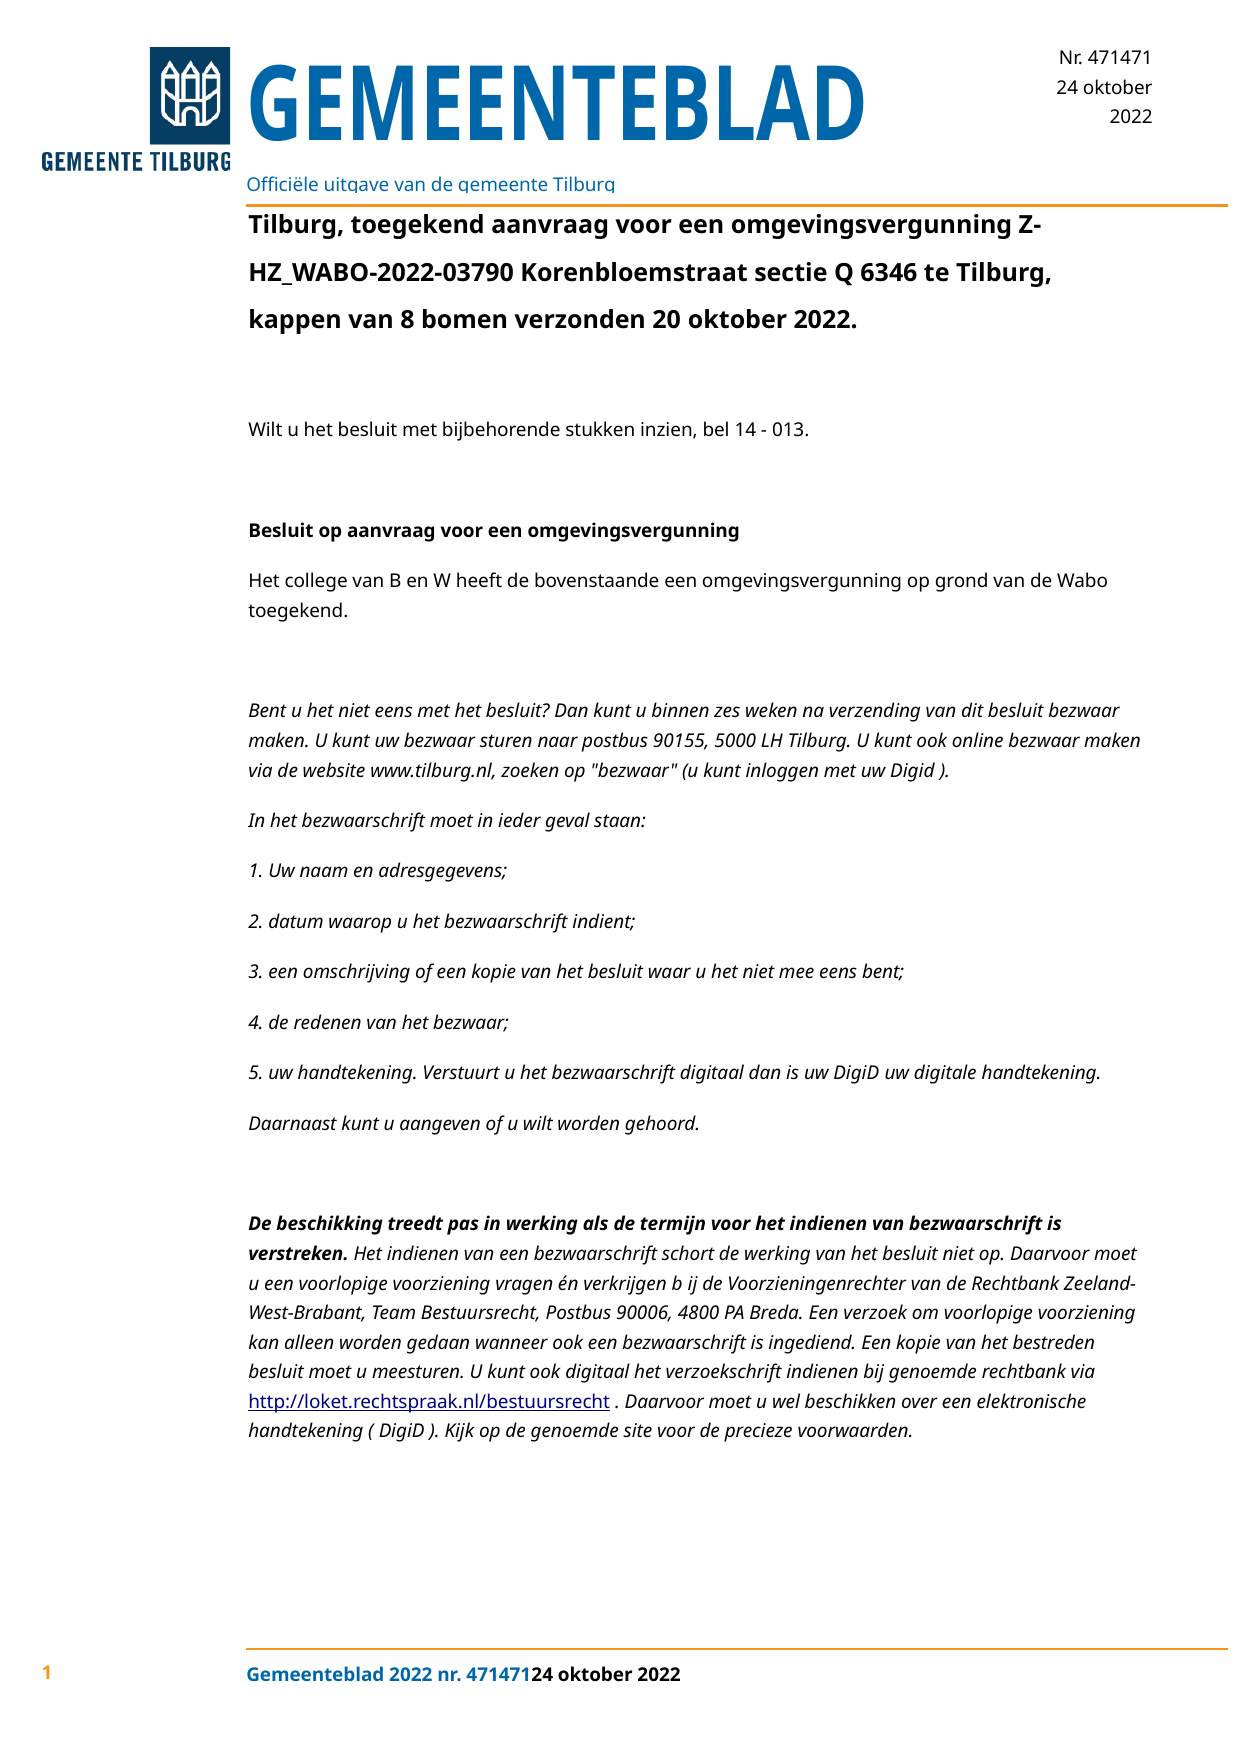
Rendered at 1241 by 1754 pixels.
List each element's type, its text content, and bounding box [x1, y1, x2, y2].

text 4. de redenen van het bezwaar; [248, 1009, 1152, 1034]
text Bent u het niet eens met het besluit? Dan kunt u binnen zes weken na verzending van dit besluit bezwaar maken. U kunt uw bezwaar sturen naar postbus 90155, 5000 LH Tilburg. U kunt ook online bezwaar maken via de website www.tilburg.nl, zoeken op "bezwaar" (u kunt inloggen met uw Digid ). [248, 698, 1152, 782]
text Het college van B en W heeft de bovenstaande een omgevingsvergunning op grond van de Wabo toegekend. [248, 567, 1152, 622]
text 1. Uw naam en adresgegevens; [248, 858, 1152, 883]
picture [41, 47, 231, 172]
text Tilburg, toegekend aanvraag voor een omgevingsvergunning Z-HZ_WABO-2022-03790 Korenbloemstraat sectie Q 6346 te Tilburg, kappen van 8 bomen verzonden 20 oktober 2022. [248, 207, 1152, 336]
text De beschikking treedt pas in werking als de termijn voor het indienen van bezwaarschrift is verstreken. Het indienen van een bezwaarschrift schort de werking van het besluit niet op. Daarvoor moet u een voorlopige voorziening vragen én verkrijgen b ij de Voorzieningenrechter van de Rechtbank Zeeland-West-Brabant, Team Bestuursrecht, Postbus 90006, 4800 PA Breda. Een verzoek om voorlopige voorziening kan alleen worden gedaan wanneer ook een bezwaarschrift is ingediend. Een kopie van het bestreden besluit moet u meesturen. U kunt ook digitaal het verzoekschrift indienen bij genoemde rechtbank via http://loket.rechtspraak.nl/bestuursrecht . Daarvoor moet u wel beschikken over een elektronische handtekening ( DigiD ). Kijk op de genoemde site voor de precieze voorwaarden. [248, 1211, 1152, 1443]
text 5. uw handtekening. Verstuurt u het bezwaarschrift digitaal dan is uw DigiD uw digitale handtekening. [248, 1059, 1152, 1085]
text Wilt u het besluit met bijbehorende stukken inzien, bel 14 - 013. [248, 416, 1152, 442]
text Daarnaast kunt u aangeven of u wilt worden gehoord. [248, 1110, 1152, 1135]
text Besluit op aanvraag voor een omgevingsvergunning [248, 517, 1152, 542]
text In het bezwaarschrift moet in ieder geval staan: [248, 807, 1152, 833]
text 2. datum waarop u het bezwaarschrift indient; [248, 908, 1152, 934]
text 3. een omschrijving of een kopie van het besluit waar u het niet mee eens bent; [248, 958, 1152, 984]
